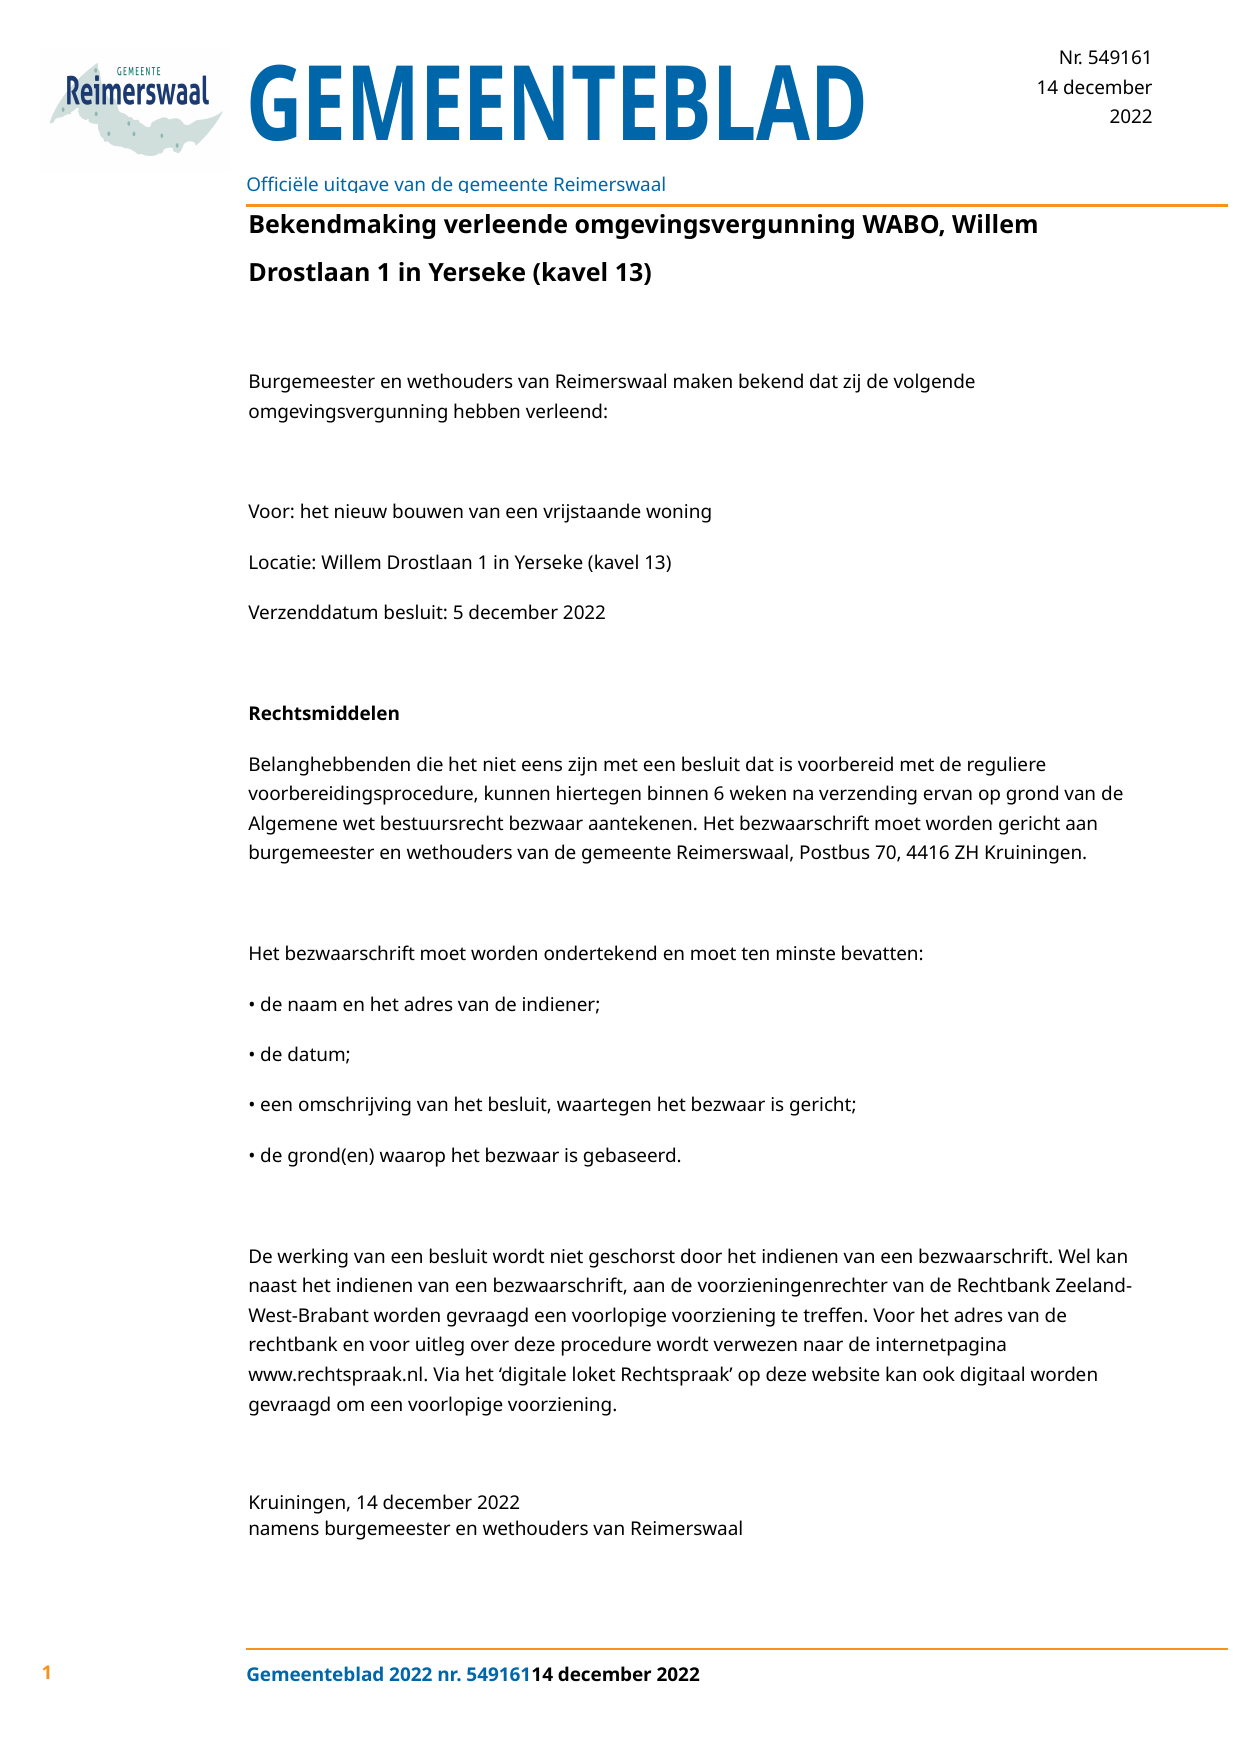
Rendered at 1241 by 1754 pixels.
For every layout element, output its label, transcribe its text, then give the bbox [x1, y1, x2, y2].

text De werking van een besluit wordt niet geschorst door het indienen van een bezwaarschrift. Wel kan naast het indienen van een bezwaarschrift, aan de voorzieningenrechter van de Rechtbank Zeeland-West-Brabant worden gevraagd een voorlopige voorziening te treffen. Voor het adres van de rechtbank en voor uitleg over deze procedure wordt verwezen naar de internetpagina www.rechtspraak.nl. Via het ‘digitale loket Rechtspraak’ op deze website kan ook digitaal worden gevraagd om een voorlopige voorziening. [248, 1243, 1152, 1417]
text • de grond(en) waarop het bezwaar is gebaseerd. [248, 1142, 1152, 1168]
text Locatie: Willem Drostlaan 1 in Yerseke (kavel 13) [248, 549, 1152, 575]
picture [41, 47, 231, 172]
text • een omschrijving van het besluit, waartegen het bezwaar is gericht; [248, 1092, 1152, 1117]
text • de naam en het adres van de indiener; [248, 991, 1152, 1017]
text Belanghebbenden die het niet eens zijn met een besluit dat is voorbereid met de reguliere voorbereidingsprocedure, kunnen hiertegen binnen 6 weken na verzending ervan op grond van de Algemene wet bestuursrecht bezwaar aantekenen. Het bezwaarschrift moet worden gericht aan burgemeester en wethouders van de gemeente Reimerswaal, Postbus 70, 4416 ZH Kruiningen. [248, 751, 1152, 865]
text Voor: het nieuw bouwen van een vrijstaande woning [248, 499, 1152, 524]
text Bekendmaking verleende omgevingsvergunning WABO, Willem Drostlaan 1 in Yerseke (kavel 13) [248, 207, 1152, 288]
text Rechtsmiddelen [248, 700, 1152, 726]
text Kruiningen, 14 december 2022 [248, 1489, 1152, 1515]
text namens burgemeester en wethouders van Reimerswaal [248, 1515, 1152, 1541]
text • de datum; [248, 1041, 1152, 1067]
text Burgemeester en wethouders van Reimerswaal maken bekend dat zij de volgende omgevingsvergunning hebben verleend: [248, 368, 1152, 424]
text Het bezwaarschrift moet worden ondertekend en moet ten minste bevatten: [248, 940, 1152, 966]
text Verzenddatum besluit: 5 december 2022 [248, 599, 1152, 625]
